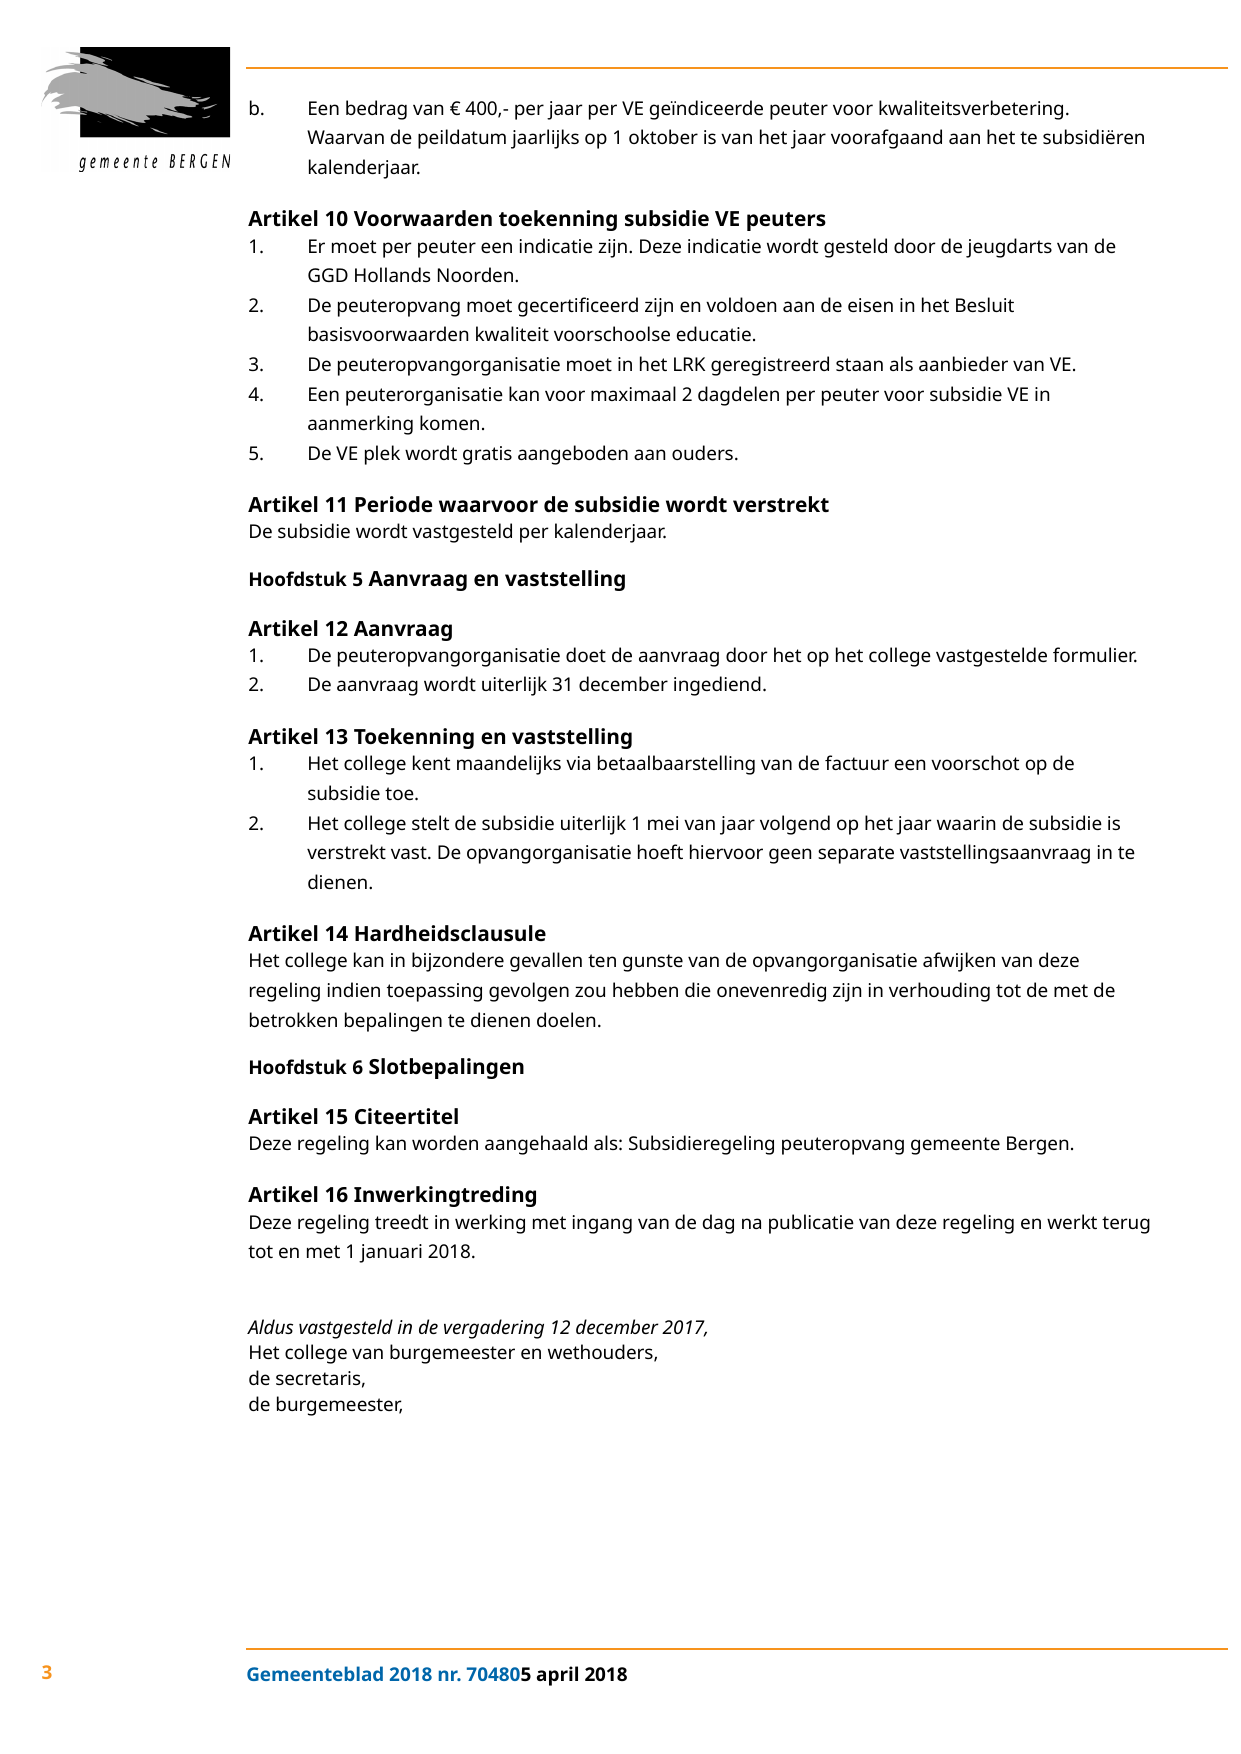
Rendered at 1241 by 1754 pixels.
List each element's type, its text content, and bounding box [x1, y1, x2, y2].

text Deze regeling kan worden aangehaald als: Subsidieregeling peuteropvang gemeente Bergen. [248, 1130, 1152, 1156]
list De VE plek wordt gratis aangeboden aan ouders. [248, 440, 1152, 466]
text Artikel 10 Voorwaarden toekenning subsidie VE peuters [248, 204, 1152, 233]
text Artikel 16 Inwerkingtreding [248, 1181, 1152, 1209]
text Het college kan in bijzondere gevallen ten gunste van de opvangorganisatie afwijken van deze regeling indien toepassing gevolgen zou hebben die onevenredig zijn in verhouding tot de met de betrokken bepalingen te dienen doelen. [248, 948, 1152, 1033]
list De peuteropvangorganisatie moet in het LRK geregistreerd staan als aanbieder van VE. [248, 351, 1152, 377]
text Artikel 13 Toekenning en vaststelling [248, 722, 1152, 751]
text Artikel 11 Periode waarvoor de subsidie wordt verstrekt [248, 490, 1152, 519]
list Het college stelt de subsidie uiterlijk 1 mei van jaar volgend op het jaar waarin de subsidie is verstrekt vast. De opvangorganisatie hoeft hiervoor geen separate vaststellingsaanvraag in te dienen. [248, 810, 1152, 894]
text Artikel 14 Hardheidsclausule [248, 919, 1152, 948]
text Deze regeling treedt in werking met ingang van de dag na publicatie van deze regeling en werkt terug tot en met 1 januari 2018. [248, 1209, 1152, 1264]
list De peuteropvang moet gecertificeerd zijn en voldoen aan de eisen in het Besluit basisvoorwaarden kwaliteit voorschoolse educatie. [248, 292, 1152, 347]
text Hoofdstuk 5 Aanvraag en vaststelling [248, 564, 1152, 593]
text Artikel 12 Aanvraag [248, 614, 1152, 642]
list De peuteropvangorganisatie doet de aanvraag door het op het college vastgestelde formulier. [248, 642, 1152, 668]
list De aanvraag wordt uiterlijk 31 december ingediend. [248, 672, 1152, 697]
text De subsidie wordt vastgesteld per kalenderjaar. [248, 519, 1152, 544]
text de burgemeester, [248, 1391, 1152, 1417]
list Er moet per peuter een indicatie zijn. Deze indicatie wordt gesteld door de jeugdarts van de GGD Hollands Noorden. [248, 233, 1152, 288]
list Een peuterorganisatie kan voor maximaal 2 dagdelen per peuter voor subsidie VE in aanmerking komen. [248, 381, 1152, 436]
text de secretaris, [248, 1365, 1152, 1391]
text Artikel 15 Citeertitel [248, 1102, 1152, 1130]
list Het college kent maandelijks via betaalbaarstelling van de factuur een voorschot op de subsidie toe. [248, 751, 1152, 806]
text Aldus vastgesteld in de vergadering 12 december 2017, [248, 1314, 1152, 1339]
text Hoofdstuk 6 Slotbepalingen [248, 1052, 1152, 1081]
text Het college van burgemeester en wethouders, [248, 1339, 1152, 1365]
picture [41, 47, 231, 172]
list Een bedrag van € 400,- per jaar per VE geïndiceerde peuter voor kwaliteitsverbetering. Waarvan de peildatum jaarlijks op 1 oktober is van het jaar voorafgaand aan het te subsidiëren kalenderjaar. [248, 95, 1152, 180]
